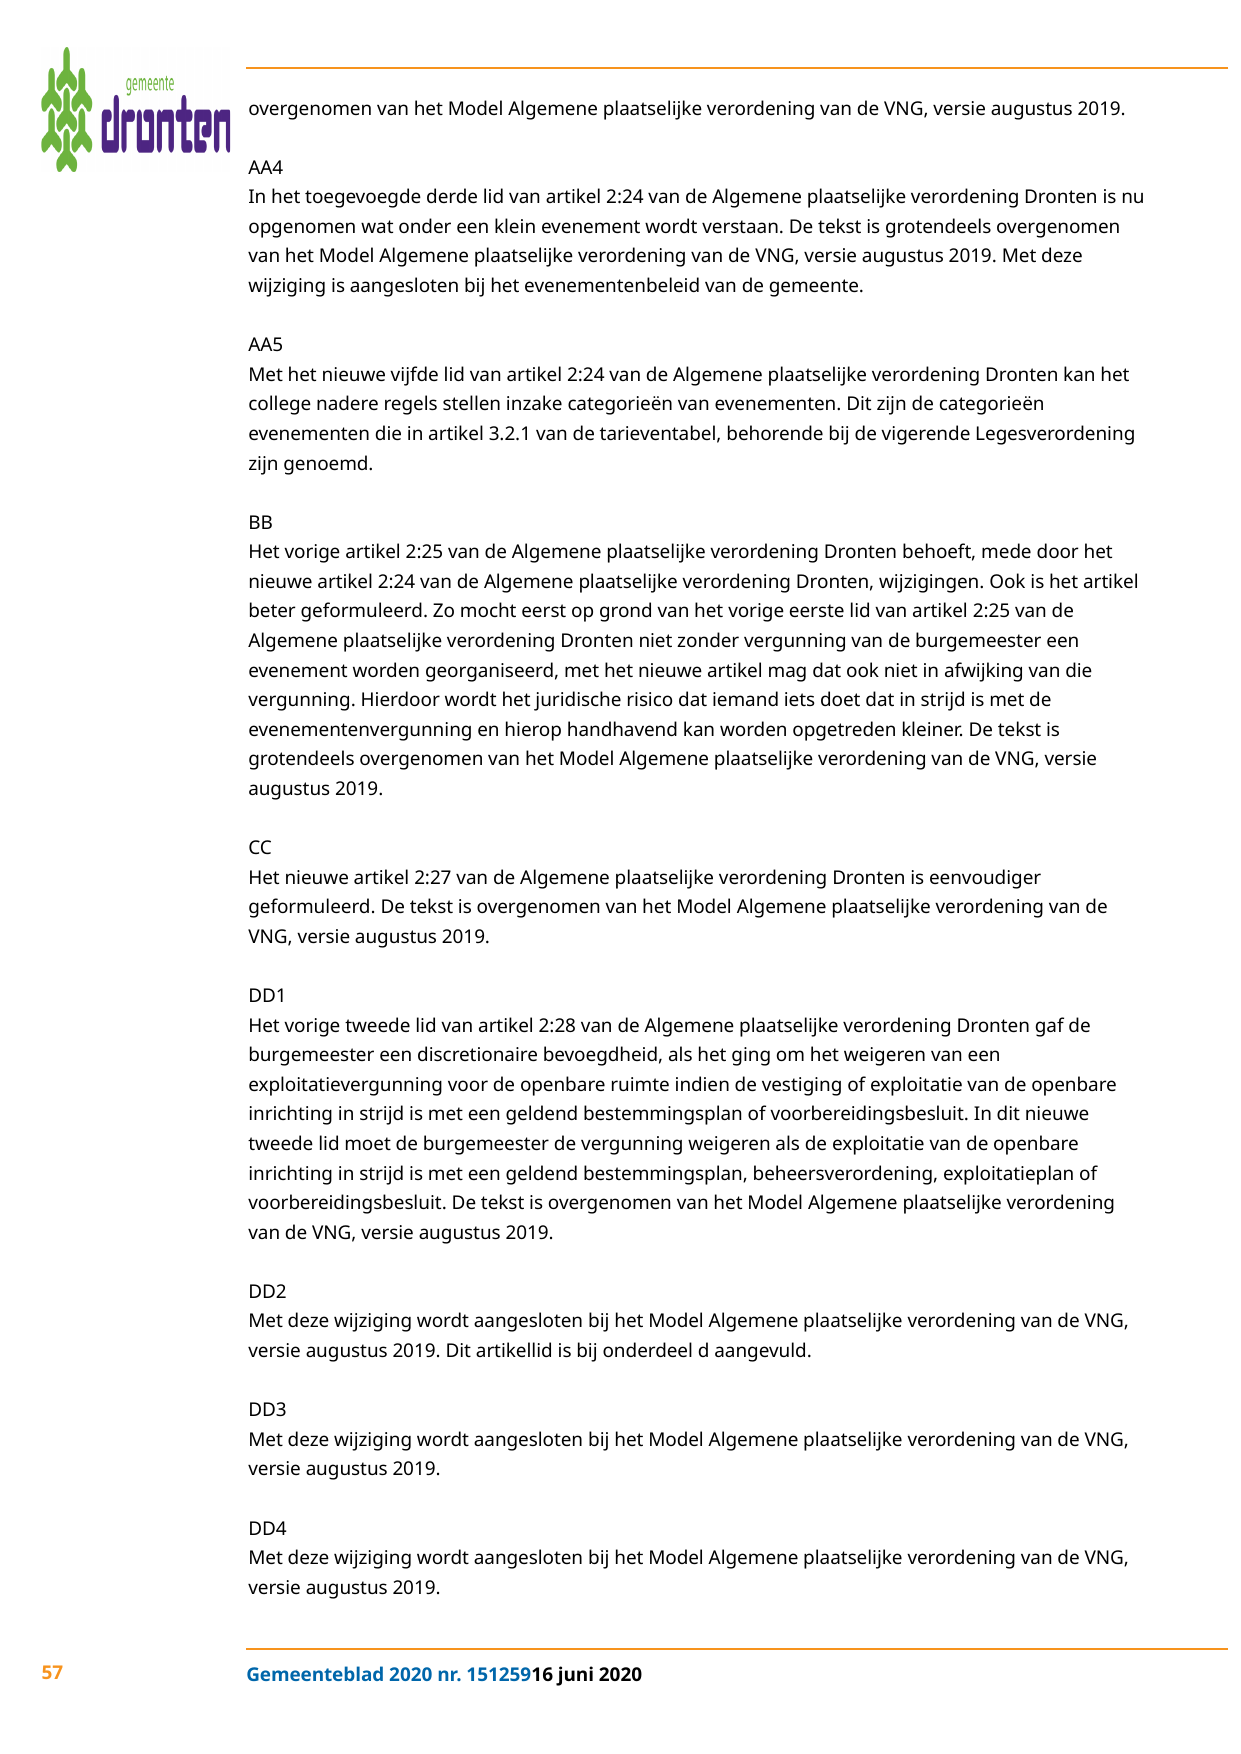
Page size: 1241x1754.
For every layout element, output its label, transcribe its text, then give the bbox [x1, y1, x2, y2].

text Met deze wijziging wordt aangesloten bij het Model Algemene plaatselijke verordening van de VNG, versie augustus 2019. Dit artikellid is bij onderdeel d aangevuld. [248, 1308, 1152, 1363]
text DD2 [248, 1278, 1152, 1304]
text Met deze wijziging wordt aangesloten bij het Model Algemene plaatselijke verordening van de VNG, versie augustus 2019. [248, 1426, 1152, 1481]
text Met deze wijziging wordt aangesloten bij het Model Algemene plaatselijke verordening van de VNG, versie augustus 2019. [248, 1544, 1152, 1600]
text AA4 [248, 154, 1152, 180]
text BB [248, 509, 1152, 535]
text In het toegevoegde derde lid van artikel 2:24 van de Algemene plaatselijke verordening Dronten is nu opgenomen wat onder een klein evenement wordt verstaan. De tekst is grotendeels overgenomen van het Model Algemene plaatselijke verordening van de VNG, versie augustus 2019. Met deze wijziging is aangesloten bij het evenementenbeleid van de gemeente. [248, 183, 1152, 298]
text overgenomen van het Model Algemene plaatselijke verordening van de VNG, versie augustus 2019. [248, 95, 1152, 121]
text Het nieuwe artikel 2:27 van de Algemene plaatselijke verordening Dronten is eenvoudiger geformuleerd. De tekst is overgenomen van het Model Algemene plaatselijke verordening van de VNG, versie augustus 2019. [248, 864, 1152, 949]
text Het vorige tweede lid van artikel 2:28 van de Algemene plaatselijke verordening Dronten gaf de burgemeester een discretionaire bevoegdheid, als het ging om het weigeren van een exploitatievergunning voor de openbare ruimte indien de vestiging of exploitatie van de openbare inrichting in strijd is met een geldend bestemmingsplan of voorbereidingsbesluit. In dit nieuwe tweede lid moet de burgemeester de vergunning weigeren als de exploitatie van de openbare inrichting in strijd is met een geldend bestemmingsplan, beheersverordening, exploitatieplan of voorbereidingsbesluit. De tekst is overgenomen van het Model Algemene plaatselijke verordening van de VNG, versie augustus 2019. [248, 1012, 1152, 1245]
text DD1 [248, 982, 1152, 1008]
text CC [248, 834, 1152, 860]
text DD3 [248, 1396, 1152, 1422]
text Met het nieuwe vijfde lid van artikel 2:24 van de Algemene plaatselijke verordening Dronten kan het college nadere regels stellen inzake categorieën van evenementen. Dit zijn de categorieën evenementen die in artikel 3.2.1 van de tarieventabel, behorende bij de vigerende Legesverordening zijn genoemd. [248, 361, 1152, 476]
text Het vorige artikel 2:25 van de Algemene plaatselijke verordening Dronten behoeft, mede door het nieuwe artikel 2:24 van de Algemene plaatselijke verordening Dronten, wijzigingen. Ook is het artikel beter geformuleerd. Zo mocht eerst op grond van het vorige eerste lid van artikel 2:25 van de Algemene plaatselijke verordening Dronten niet zonder vergunning van de burgemeester een evenement worden georganiseerd, met het nieuwe artikel mag dat ook niet in afwijking van die vergunning. Hierdoor wordt het juridische risico dat iemand iets doet dat in strijd is met de evenementenvergunning en hierop handhavend kan worden opgetreden kleiner. De tekst is grotendeels overgenomen van het Model Algemene plaatselijke verordening van de VNG, versie augustus 2019. [248, 538, 1152, 801]
text AA5 [248, 331, 1152, 357]
text DD4 [248, 1515, 1152, 1541]
picture [41, 47, 231, 172]
